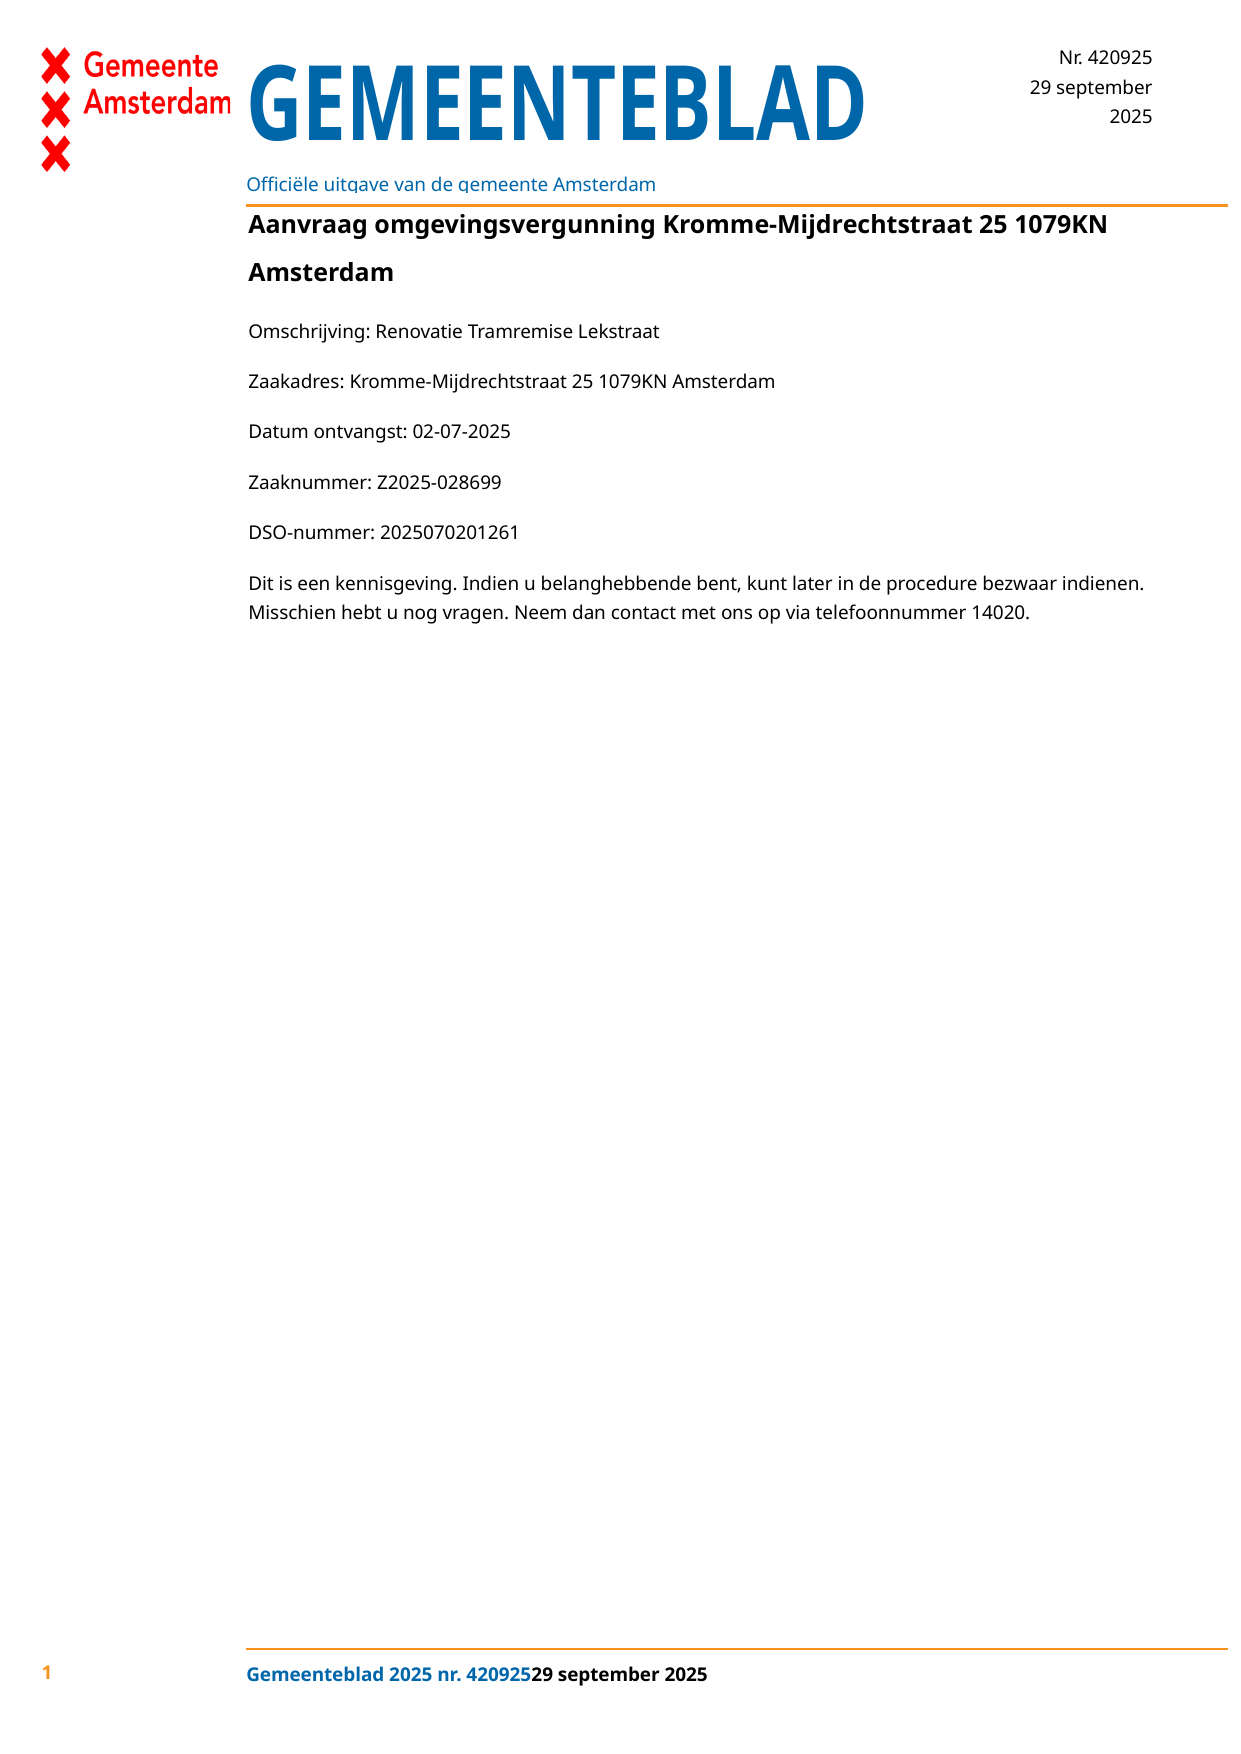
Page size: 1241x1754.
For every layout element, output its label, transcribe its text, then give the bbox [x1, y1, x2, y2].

text Omschrijving: Renovatie Tramremise Lekstraat [248, 318, 1152, 344]
text DSO-nummer: 2025070201261 [248, 519, 1152, 545]
text Datum ontvangst: 02-07-2025 [248, 419, 1152, 444]
text Zaaknummer: Z2025-028699 [248, 469, 1152, 495]
text Zaakadres: Kromme-Mijdrechtstraat 25 1079KN Amsterdam [248, 368, 1152, 394]
text Aanvraag omgevingsvergunning Kromme-Mijdrechtstraat 25 1079KN Amsterdam [248, 207, 1152, 288]
picture [41, 47, 231, 172]
text Dit is een kennisgeving. Indien u belanghebbende bent, kunt later in de procedure bezwaar indienen. Misschien hebt u nog vragen. Neem dan contact met ons op via telefoonnummer 14020. [248, 570, 1152, 625]
